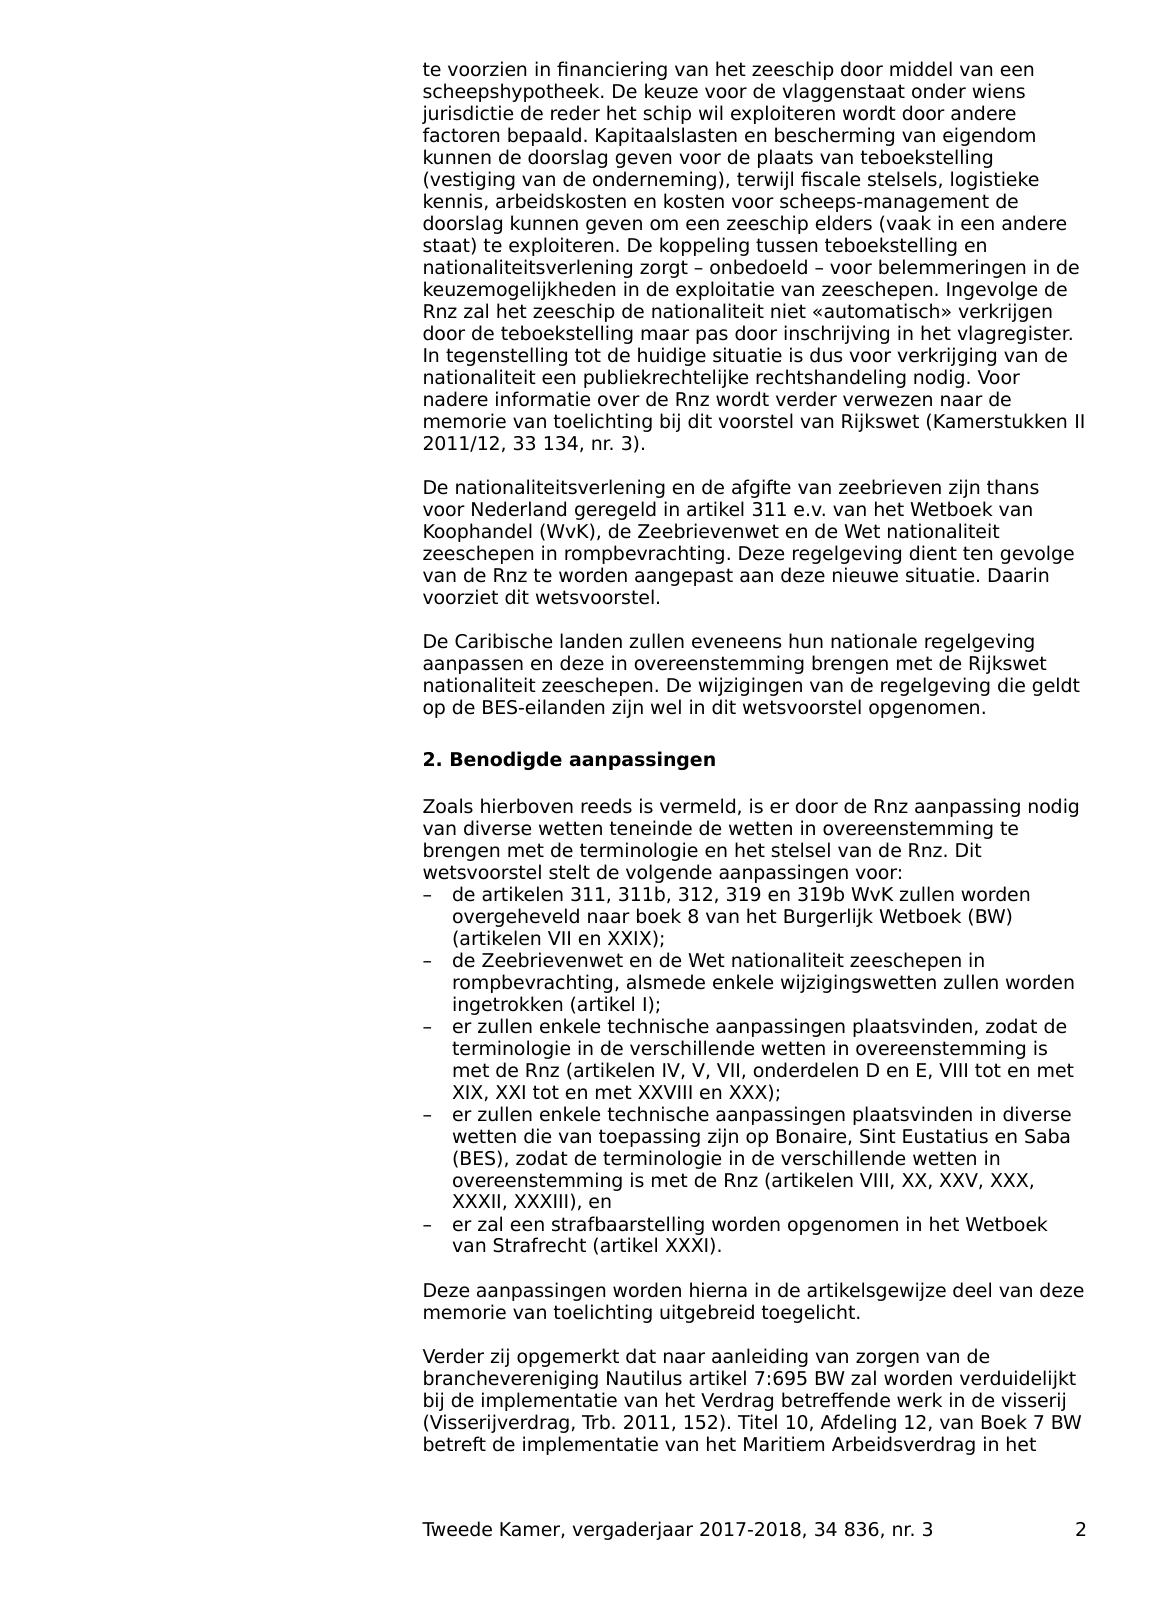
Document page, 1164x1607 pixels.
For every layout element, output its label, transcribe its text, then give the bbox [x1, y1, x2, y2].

text Zoals hierboven reeds is vermeld, is er door de Rnz aanpassing nodig van diverse wetten teneinde de wetten in overeenstemming te brengen met de terminologie en het stelsel van de Rnz. Dit wetsvoorstel stelt de volgende aanpassingen voor: [422, 796, 1087, 884]
subtitle 2. Benodigde aanpassingen [422, 749, 1087, 771]
text te voorzien in financiering van het zeeschip door middel van een scheepshypotheek. De keuze voor de vlaggenstaat onder wiens jurisdictie de reder het schip wil exploiteren wordt door andere factoren bepaald. Kapitaalslasten en bescherming van eigendom kunnen de doorslag geven voor de plaats van teboekstelling (vestiging van de onderneming), terwijl fiscale stelsels, logistieke kennis, arbeidskosten en kosten voor scheeps-management de doorslag kunnen geven om een zeeschip elders (vaak in een andere staat) te exploiteren. De koppeling tussen teboekstelling en nationaliteitsverlening zorgt – onbedoeld – voor belemmeringen in de keuzemogelijkheden in de exploitatie van zeeschepen. Ingevolge de Rnz zal het zeeschip de nationaliteit niet «automatisch» verkrijgen door de teboekstelling maar pas door inschrijving in het vlagregister. In tegenstelling tot de huidige situatie is dus voor verkrijging van de nationaliteit een publiekrechtelijke rechtshandeling nodig. Voor nadere informatie over de Rnz wordt verder verwezen naar de memorie van toelichting bij dit voorstel van Rijkswet (Kamerstukken II 2011/12, 33 134, nr. 3). [422, 59, 1087, 455]
text – de Zeebrievenwet en de Wet nationaliteit zeeschepen in rompbevrachting, alsmede enkele wijzigingswetten zullen worden ingetrokken (artikel I); [422, 950, 1087, 1016]
text – er zullen enkele technische aanpassingen plaatsvinden, zodat de terminologie in de verschillende wetten in overeenstemming is met de Rnz (artikelen IV, V, VII, onderdelen D en E, VIII tot en met XIX, XXI tot en met XXVIII en XXX); [422, 1016, 1087, 1103]
text Deze aanpassingen worden hierna in de artikelsgewijze deel van deze memorie van toelichting uitgebreid toegelicht. [422, 1279, 1087, 1323]
text – de artikelen 311, 311b, 312, 319 en 319b WvK zullen worden overgeheveld naar boek 8 van het Burgerlijk Wetboek (BW) (artikelen VII en XXIX); [422, 884, 1087, 950]
text – er zal een strafbaarstelling worden opgenomen in het Wetboek van Strafrecht (artikel XXXI). [422, 1213, 1087, 1257]
text Verder zij opgemerkt dat naar aanleiding van zorgen van de branchevereniging Nautilus artikel 7:695 BW zal worden verduidelijkt bij de implementatie van het Verdrag betreffende werk in de visserij (Visserijverdrag, Trb. 2011, 152). Titel 10, Afdeling 12, van Boek 7 BW betreft de implementatie van het Maritiem Arbeidsverdrag in het [422, 1346, 1087, 1456]
text – er zullen enkele technische aanpassingen plaatsvinden in diverse wetten die van toepassing zijn op Bonaire, Sint Eustatius en Saba (BES), zodat de terminologie in de verschillende wetten in overeenstemming is met de Rnz (artikelen VIII, XX, XXV, XXX, XXXII, XXXIII), en [422, 1103, 1087, 1213]
text De Caribische landen zullen eveneens hun nationale regelgeving aanpassen en deze in overeenstemming brengen met de Rijkswet nationaliteit zeeschepen. De wijzigingen van de regelgeving die geldt op de BES-eilanden zijn wel in dit wetsvoorstel opgenomen. [422, 631, 1087, 719]
text De nationaliteitsverlening en de afgifte van zeebrieven zijn thans voor Nederland geregeld in artikel 311 e.v. van het Wetboek van Koophandel (WvK), de Zeebrievenwet en de Wet nationaliteit zeeschepen in rompbevrachting. Deze regelgeving dient ten gevolge van de Rnz te worden aangepast aan deze nieuwe situatie. Daarin voorziet dit wetsvoorstel. [422, 477, 1087, 609]
